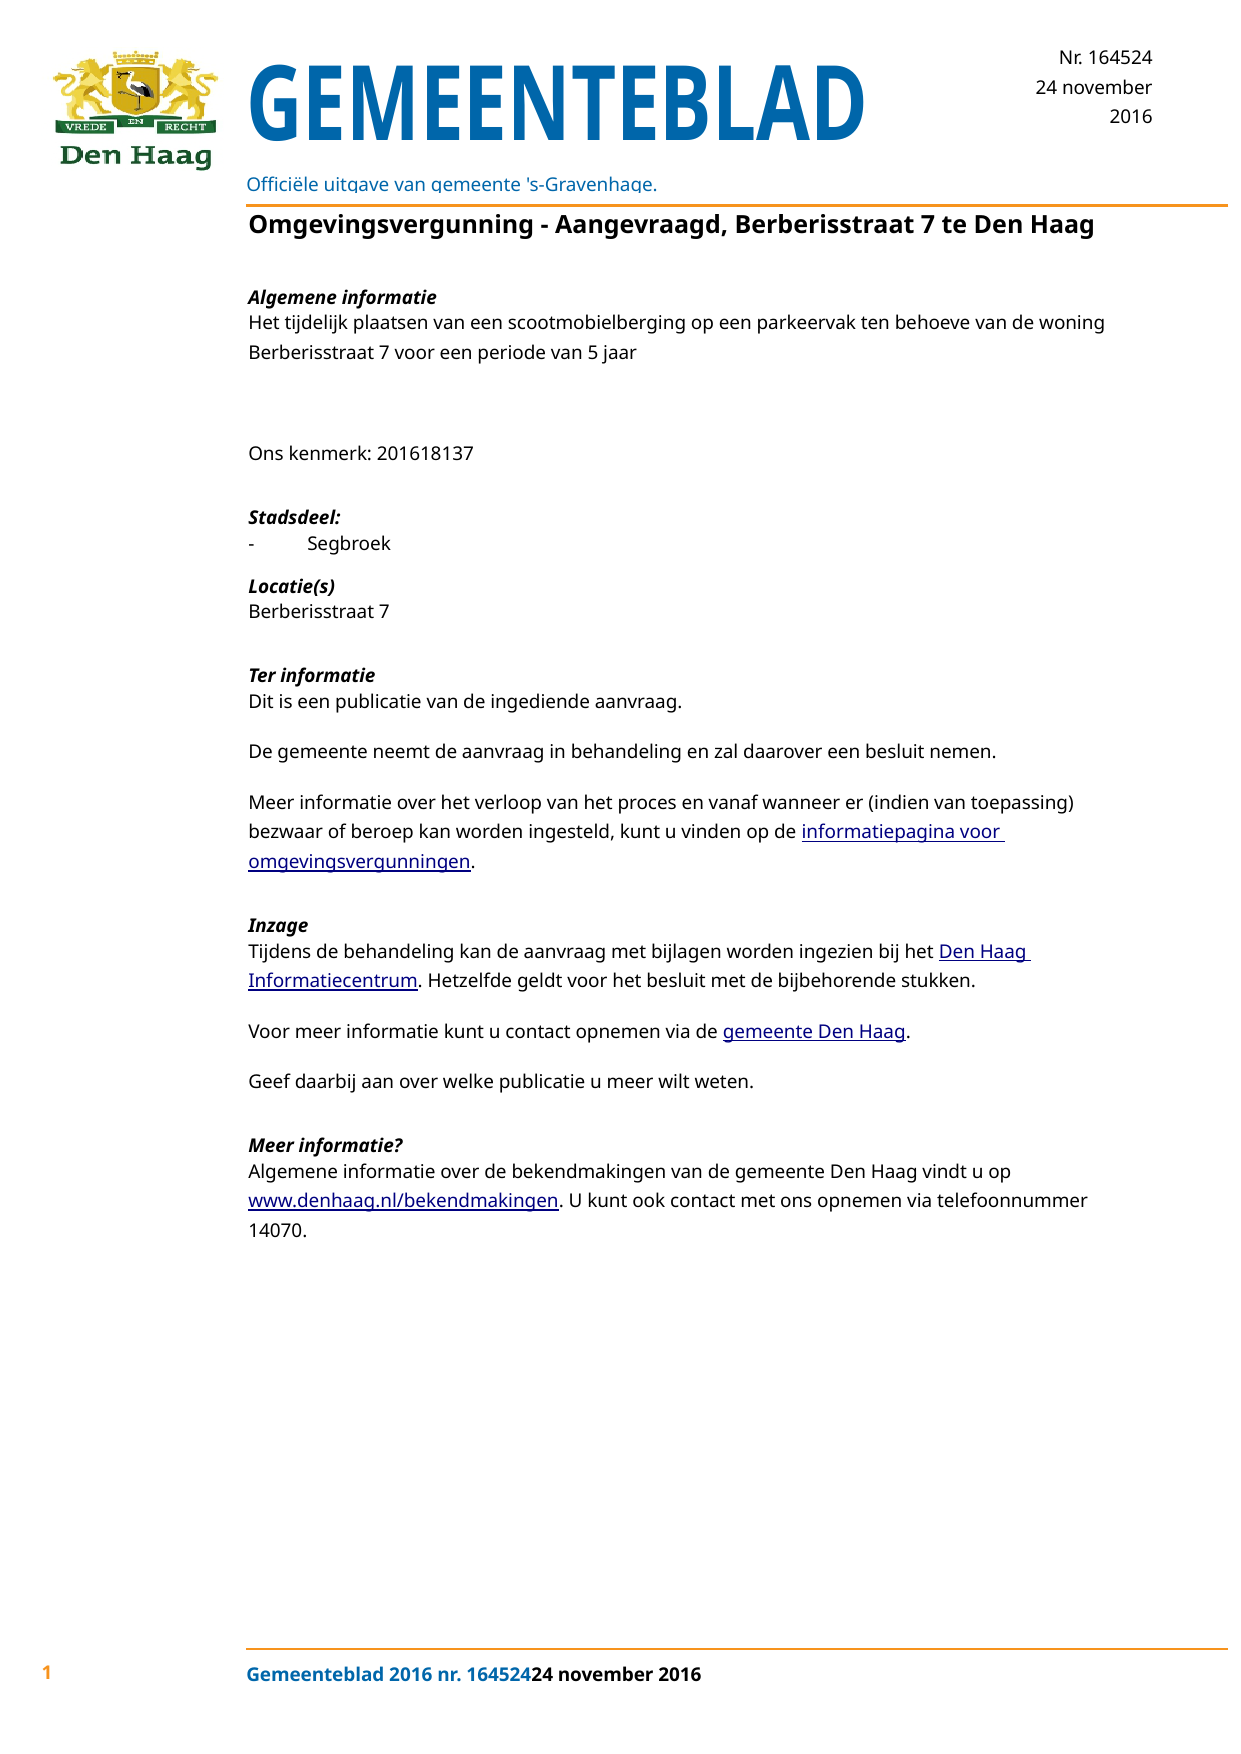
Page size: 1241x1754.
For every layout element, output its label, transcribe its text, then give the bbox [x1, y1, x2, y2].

text Algemene informatie [248, 284, 1152, 309]
text Voor meer informatie kunt u contact opnemen via de gemeente Den Haag. [248, 1018, 1152, 1044]
text Dit is een publicatie van de ingediende aanvraag. [248, 688, 1152, 714]
text Geef daarbij aan over welke publicatie u meer wilt weten. [248, 1068, 1152, 1094]
picture [41, 47, 231, 172]
text Inzage [248, 912, 1152, 938]
text Tijdens de behandeling kan de aanvraag met bijlagen worden ingezien bij het Den Haag Informatiecentrum. Hetzelfde geldt voor het besluit met de bijbehorende stukken. [248, 938, 1152, 993]
text Meer informatie? [248, 1132, 1152, 1158]
text Meer informatie over het verloop van het proces en vanaf wanneer er (indien van toepassing) bezwaar of beroep kan worden ingesteld, kunt u vinden op de informatiepagina voor omgevingsvergunningen. [248, 789, 1152, 874]
text Locatie(s) [248, 573, 1152, 598]
text Ons kenmerk: 201618137 [248, 440, 1152, 466]
text Algemene informatie over de bekendmakingen van de gemeente Den Haag vindt u op www.denhaag.nl/bekendmakingen. U kunt ook contact met ons opnemen via telefoonnummer 14070. [248, 1158, 1152, 1243]
list Segbroek [248, 530, 1152, 555]
text Stadsdeel: [248, 504, 1152, 530]
text Omgevingsvergunning - Aangevraagd, Berberisstraat 7 te Den Haag [248, 207, 1152, 241]
text De gemeente neemt de aanvraag in behandeling en zal daarover een besluit nemen. [248, 739, 1152, 764]
text Het tijdelijk plaatsen van een scootmobielberging op een parkeervak ten behoeve van de woning Berberisstraat 7 voor een periode van 5 jaar [248, 309, 1152, 365]
text Ter informatie [248, 662, 1152, 688]
text Berberisstraat 7 [248, 598, 1152, 624]
